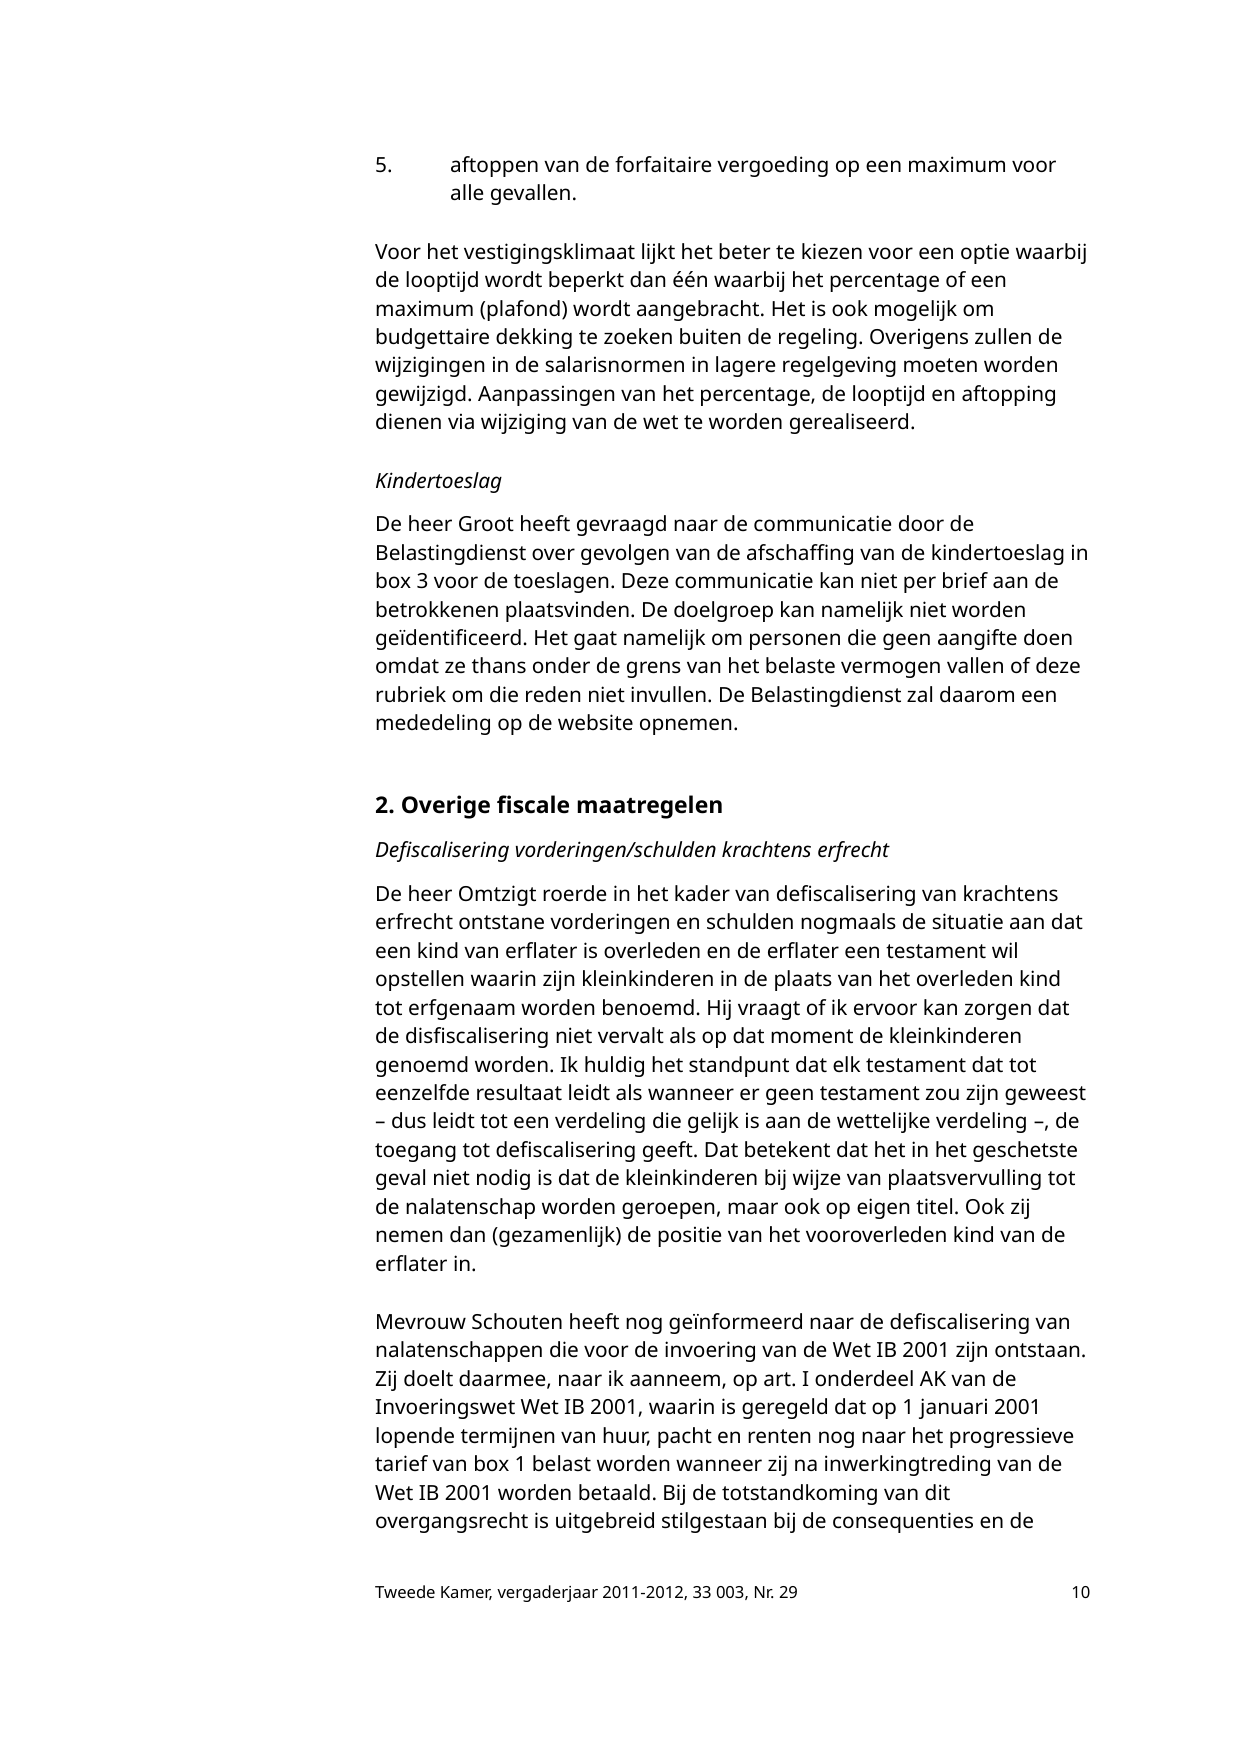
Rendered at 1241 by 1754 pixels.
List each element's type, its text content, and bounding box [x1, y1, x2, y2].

list aftoppen van de forfaitaire vergoeding op een maximum voor alle gevallen. [375, 150, 1090, 207]
text Mevrouw Schouten heeft nog geïnformeerd naar de defiscalisering van nalatenschappen die voor de invoering van de Wet IB 2001 zijn ontstaan. Zij doelt daarmee, naar ik aanneem, op art. I onderdeel AK van de Invoeringswet Wet IB 2001, waarin is geregeld dat op 1 januari 2001 lopende termijnen van huur, pacht en renten nog naar het progressieve tarief van box 1 belast worden wanneer zij na inwerkingtreding van de Wet IB 2001 worden betaald. Bij de totstandkoming van dit overgangsrecht is uitgebreid stilgestaan bij de consequenties en de [375, 1307, 1090, 1535]
text Defiscalisering vorderingen/schulden krachtens erfrecht [375, 836, 1090, 864]
text Kindertoeslag [375, 466, 1090, 494]
text De heer Groot heeft gevraagd naar de communicatie door de Belastingdienst over gevolgen van de afschaffing van de kindertoeslag in box 3 voor de toeslagen. Deze communicatie kan niet per brief aan de betrokkenen plaatsvinden. De doelgroep kan namelijk niet worden geïdentificeerd. Het gaat namelijk om personen die geen aangifte doen omdat ze thans onder de grens van het belaste vermogen vallen of deze rubriek om die reden niet invullen. De Belastingdienst zal daarom een mededeling op de website opnemen. [375, 509, 1090, 737]
text Voor het vestigingsklimaat lijkt het beter te kiezen voor een optie waarbij de looptijd wordt beperkt dan één waarbij het percentage of een maximum (plafond) wordt aangebracht. Het is ook mogelijk om budgettaire dekking te zoeken buiten de regeling. Overigens zullen de wijzigingen in de salarisnormen in lagere regelgeving moeten worden gewijzigd. Aanpassingen van het percentage, de looptijd en aftopping dienen via wijziging van de wet te worden gerealiseerd. [375, 237, 1090, 436]
text De heer Omtzigt roerde in het kader van defiscalisering van krachtens erfrecht ontstane vorderingen en schulden nogmaals de situatie aan dat een kind van erflater is overleden en de erflater een testament wil opstellen waarin zijn kleinkinderen in de plaats van het overleden kind tot erfgenaam worden benoemd. Hij vraagt of ik ervoor kan zorgen dat de disfiscalisering niet vervalt als op dat moment de kleinkinderen genoemd worden. Ik huldig het standpunt dat elk testament dat tot eenzelfde resultaat leidt als wanneer er geen testament zou zijn geweest – dus leidt tot een verdeling die gelijk is aan de wettelijke verdeling –, de toegang tot defiscalisering geeft. Dat betekent dat het in het geschetste geval niet nodig is dat de kleinkinderen bij wijze van plaatsvervulling tot de nalatenschap worden geroepen, maar ook op eigen titel. Ook zij nemen dan (gezamenlijk) de positie van het vooroverleden kind van de erflater in. [375, 879, 1090, 1277]
subtitle 2. Overige fiscale maatregelen [375, 789, 1090, 821]
